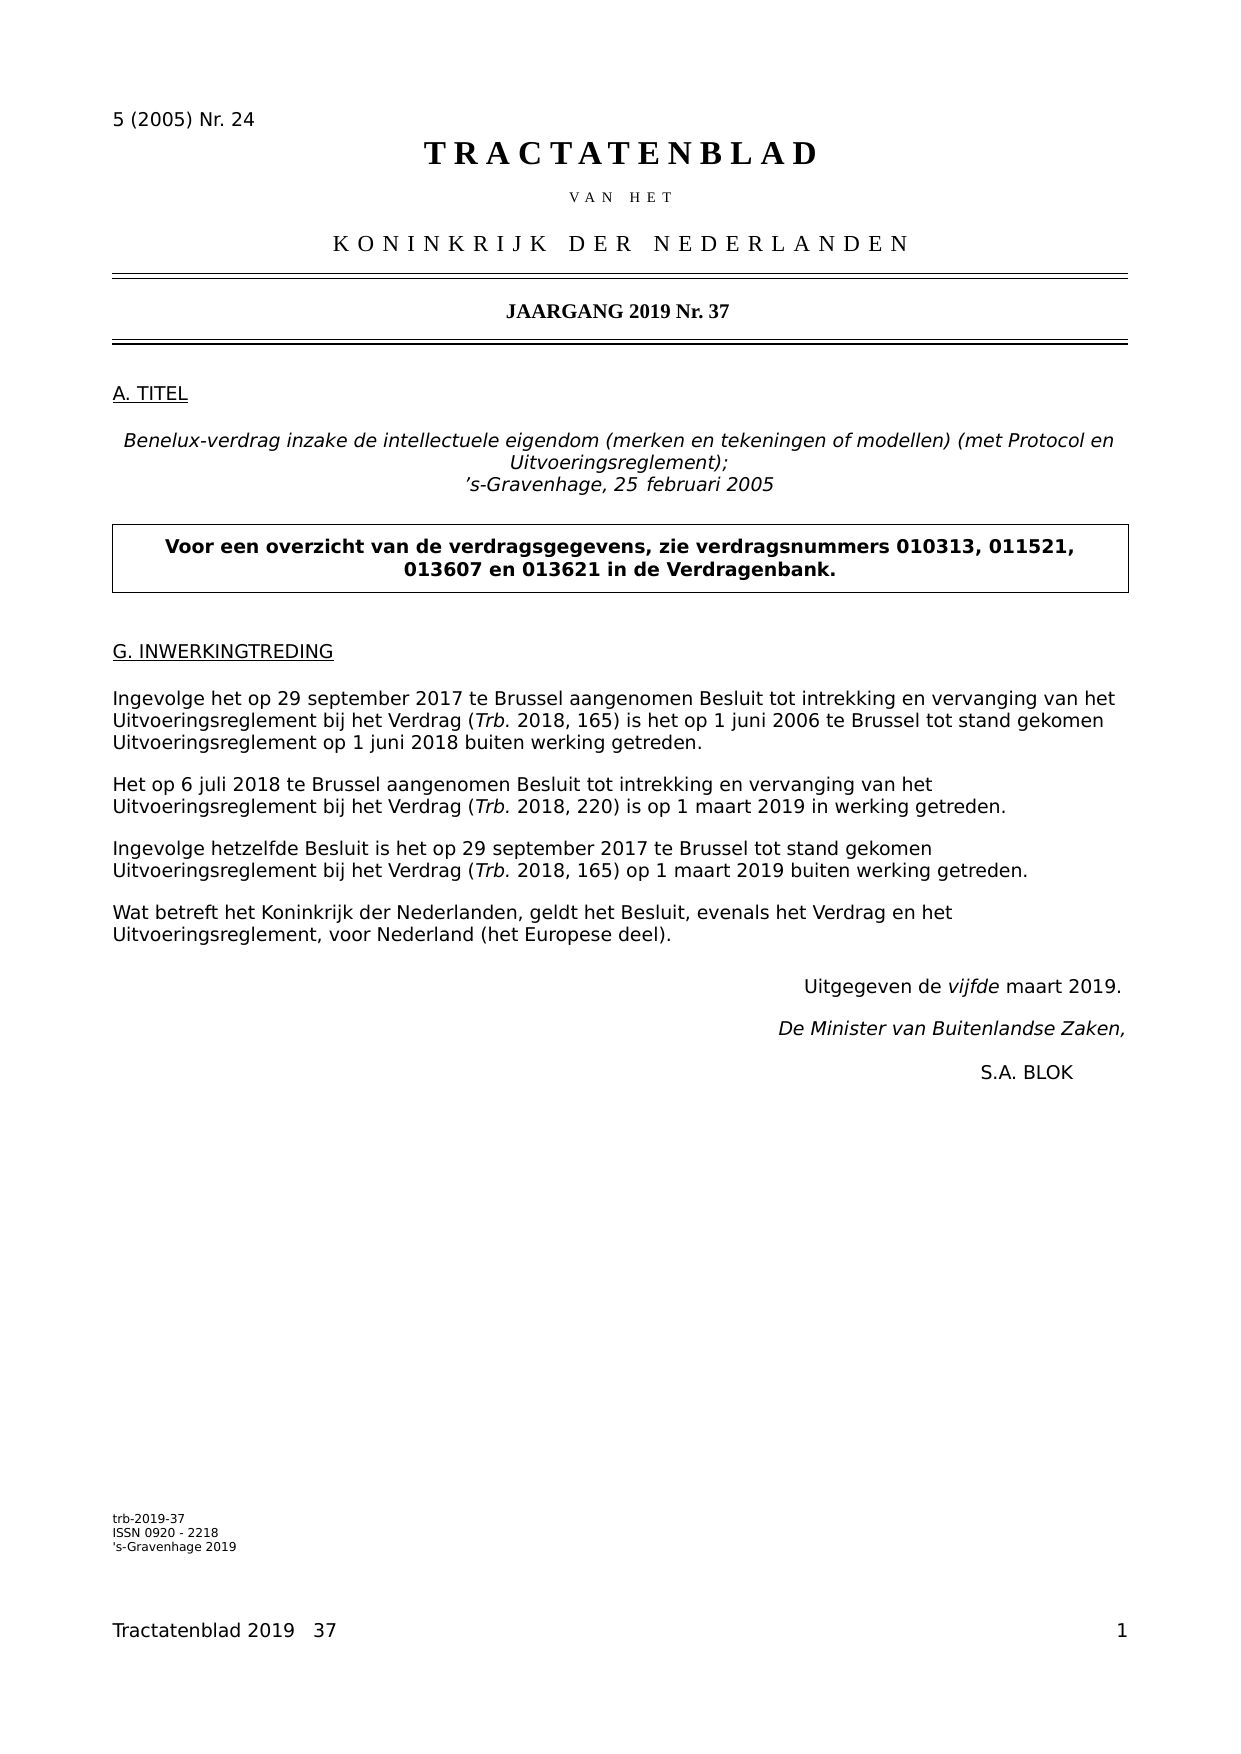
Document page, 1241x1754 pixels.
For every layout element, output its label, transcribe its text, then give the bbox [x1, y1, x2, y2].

text Benelux-verdrag inzake de intellectuele eigendom (merken en tekeningen of modellen) (met Protocol en Uitvoeringsreglement); [112, 430, 1128, 474]
text Uitgegeven de vijfde maart 2019. [112, 976, 1128, 998]
text Wat betreft het Koninkrijk der Nederlanden, geldt het Besluit, evenals het Verdrag en het Uitvoeringsreglement, voor Nederland (het Europese deel). [112, 902, 1128, 946]
subtitle A. TITEL [112, 383, 1128, 405]
text JAARGANG 2019 Nr. 37 [112, 299, 1128, 323]
text 's-Gravenhage 2019 [112, 1540, 346, 1554]
text ’s-Gravenhage, 25 februari 2005 [112, 474, 1128, 496]
subtitle G. INWERKINGTREDING [112, 641, 1128, 663]
text ISSN 0920 - 2218 [112, 1526, 346, 1540]
text 5 (2005) Nr. 24 [112, 109, 1128, 131]
text Ingevolge hetzelfde Besluit is het op 29 september 2017 te Brussel tot stand gekomen Uitvoeringsreglement bij het Verdrag (Trb. 2018, 165) op 1 maart 2019 buiten werking getreden. [112, 838, 1128, 882]
text Het op 6 juli 2018 te Brussel aangenomen Besluit tot intrekking en vervanging van het Uitvoeringsreglement bij het Verdrag (Trb. 2018, 220) is op 1 maart 2019 in werking getreden. [112, 774, 1128, 818]
text KONINKRIJK DER NEDERLANDEN [112, 229, 1128, 256]
text TRACTATENBLAD [112, 133, 1128, 172]
text Ingevolge het op 29 september 2017 te Brussel aangenomen Besluit tot intrekking en vervanging van het Uitvoeringsreglement bij het Verdrag (Trb. 2018, 165) is het op 1 juni 2006 te Brussel tot stand gekomen Uitvoeringsreglement op 1 juni 2018 buiten werking getreden. [112, 688, 1128, 754]
table_header Voor een overzicht van de verdragsgegevens, zie verdragsnummers 010313, 011521, 013607 en 013621 in de Verdragenbank. [113, 525, 1128, 592]
text VAN HET [112, 189, 1128, 206]
text De Minister van Buitenlandse Zaken, S.A. BLOK [112, 1018, 1128, 1084]
text trb-2019-37 [112, 1512, 346, 1526]
